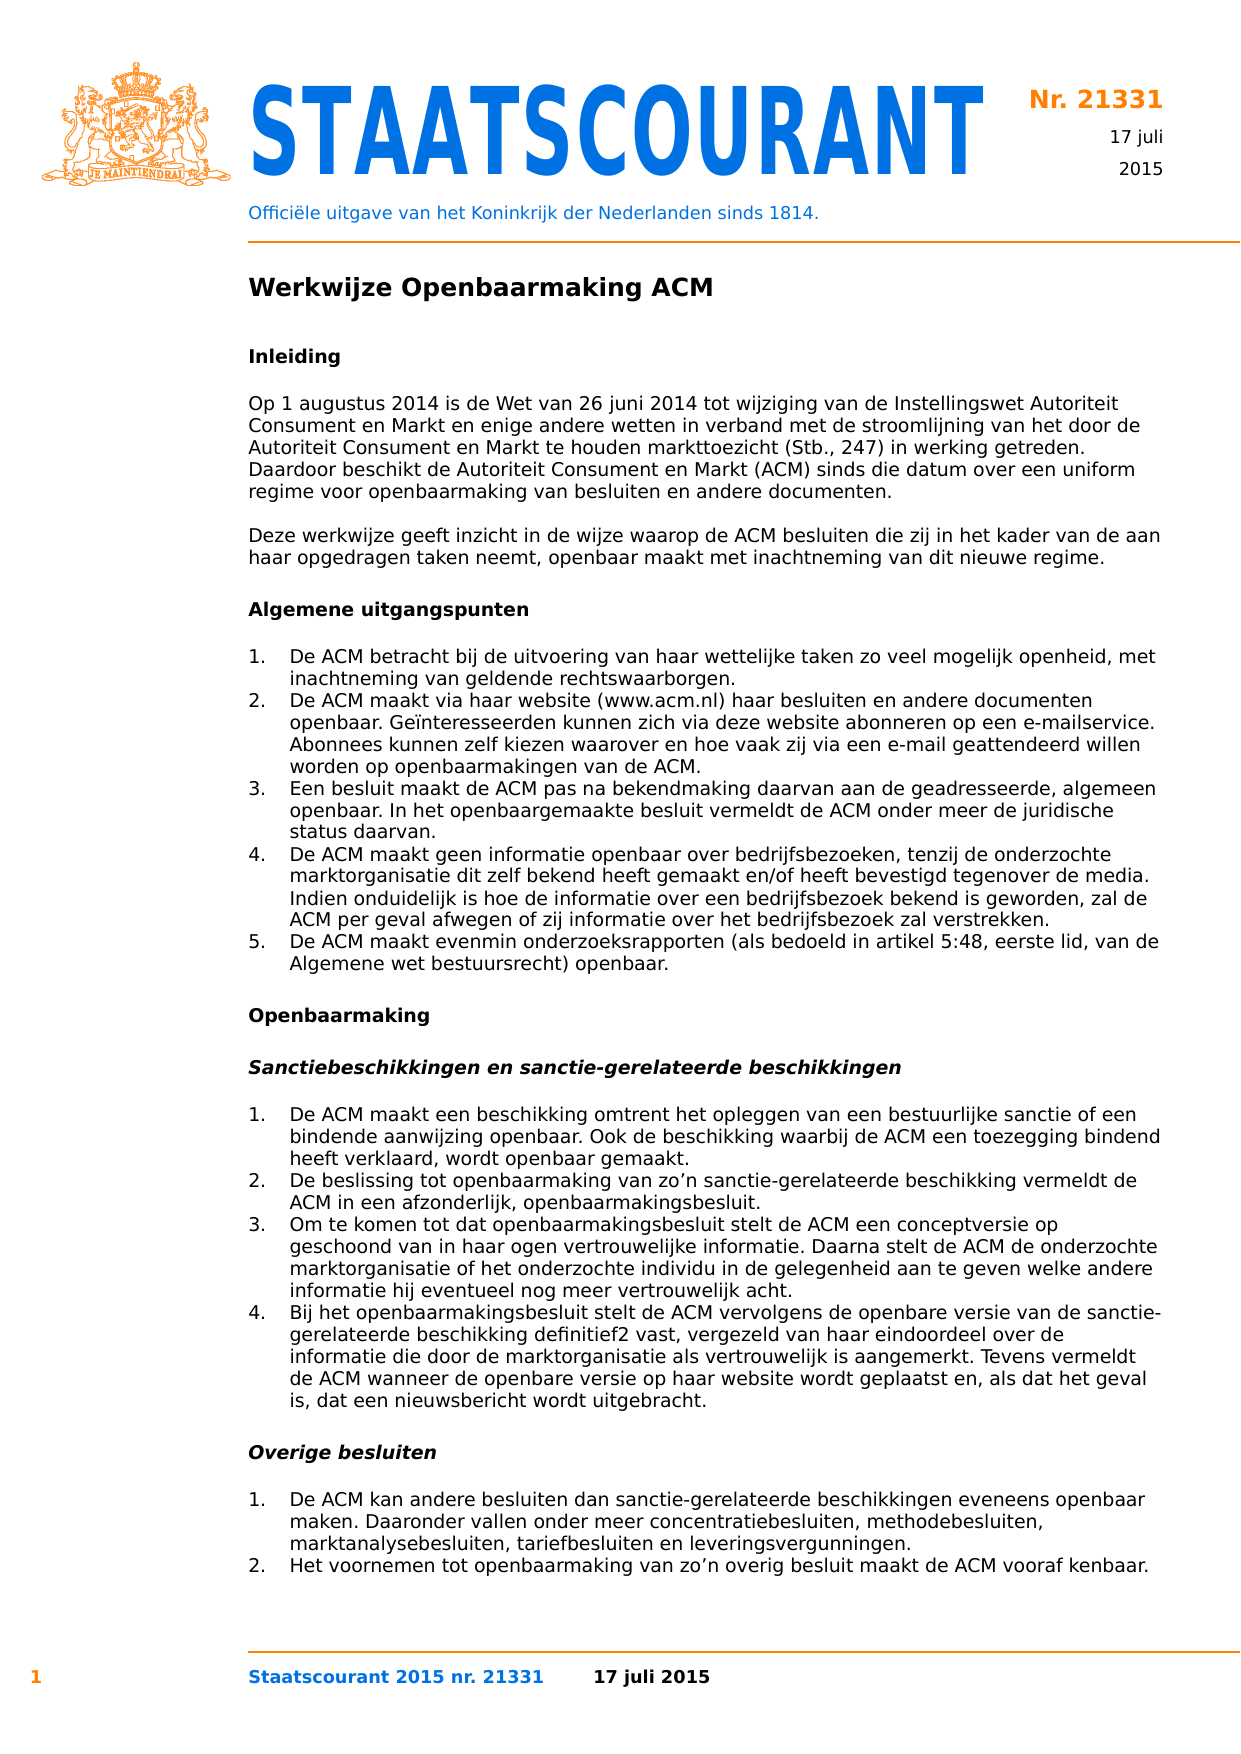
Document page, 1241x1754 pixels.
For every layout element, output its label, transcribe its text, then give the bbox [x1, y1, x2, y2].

table_header [25, 62, 248, 241]
picture [41, 62, 231, 186]
text Deze werkwijze geeft inzicht in de wijze waarop de ACM besluiten die zij in het kader van de aan haar opgedragen taken neemt, openbaar maakt met inachtneming van dit nieuwe regime. [248, 525, 1163, 569]
text 5. De ACM maakt evenmin onderzoeksrapporten (als bedoeld in artikel 5:48, eerste lid, van de Algemene wet bestuursrecht) openbaar. [248, 931, 1163, 975]
text 2. Het voornemen tot openbaarmaking van zo’n overig besluit maakt de ACM vooraf kenbaar. [248, 1555, 1163, 1577]
table_header STAATSCOURANT [248, 62, 998, 203]
text 4. De ACM maakt geen informatie openbaar over bedrijfsbezoeken, tenzij de onderzochte marktorganisatie dit zelf bekend heeft gemaakt en/of heeft bevestigd tegenover de media. Indien onduidelijk is hoe de informatie over een bedrijfsbezoek bekend is geworden, zal de ACM per geval afwegen of zij informatie over het bedrijfsbezoek zal verstrekken. [248, 843, 1163, 931]
subtitle Inleiding [248, 346, 1163, 368]
subtitle Openbaarmaking [248, 1005, 1163, 1027]
text 3. Om te komen tot dat openbaarmakingsbesluit stelt de ACM een conceptversie op geschoond van in haar ogen vertrouwelijke informatie. Daarna stelt de ACM de onderzochte marktorganisatie of het onderzochte individu in de gelegenheid aan te geven welke andere informatie hij eventueel nog meer vertrouwelijk acht. [248, 1214, 1163, 1302]
subtitle Werkwijze Openbaarmaking ACM [248, 273, 1163, 302]
table_cell 2015 [998, 153, 1240, 203]
text 2. De beslissing tot openbaarmaking van zo’n sanctie-gerelateerde beschikking vermeldt de ACM in een afzonderlijk, openbaarmakingsbesluit. [248, 1170, 1163, 1214]
subtitle Algemene uitgangspunten [248, 599, 1163, 621]
text 2. De ACM maakt via haar website (www.acm.nl) haar besluiten en andere documenten openbaar. Geïnteresseerden kunnen zich via deze website abonneren op een e-mailservice. Abonnees kunnen zelf kiezen waarover en hoe vaak zij via een e-mail geattendeerd willen worden op openbaarmakingen van de ACM. [248, 689, 1163, 777]
text 4. Bij het openbaarmakingsbesluit stelt de ACM vervolgens de openbare versie van de sanctie-gerelateerde beschikking definitief2 vast, vergezeld van haar eindoordeel over de informatie die door de marktorganisatie als vertrouwelijk is aangemerkt. Tevens vermeldt de ACM wanneer de openbare versie op haar website wordt geplaatst en, als dat het geval is, dat een nieuwsbericht wordt uitgebracht. [248, 1302, 1163, 1412]
subtitle Sanctiebeschikkingen en sanctie-gerelateerde beschikkingen [248, 1057, 1163, 1079]
table_cell 17 juli [998, 121, 1240, 153]
text Op 1 augustus 2014 is de Wet van 26 juni 2014 tot wijziging van de Instellingswet Autoriteit Consument en Markt en enige andere wetten in verband met de stroomlijning van het door de Autoriteit Consument en Markt te houden markttoezicht (Stb., 247) in werking getreden. Daardoor beschikt de Autoriteit Consument en Markt (ACM) sinds die datum over een uniform regime voor openbaarmaking van besluiten en andere documenten. [248, 393, 1163, 503]
text 1. De ACM maakt een beschikking omtrent het opleggen van een bestuurlijke sanctie of een bindende aanwijzing openbaar. Ook de beschikking waarbij de ACM een toezegging bindend heeft verklaard, wordt openbaar gemaakt. [248, 1104, 1163, 1170]
text 1. De ACM kan andere besluiten dan sanctie-gerelateerde beschikkingen eveneens openbaar maken. Daaronder vallen onder meer concentratiebesluiten, methodebesluiten, marktanalysebesluiten, tariefbesluiten en leveringsvergunningen. [248, 1489, 1163, 1555]
text 1. De ACM betracht bij de uitvoering van haar wettelijke taken zo veel mogelijk openheid, met inachtneming van geldende rechtswaarborgen. [248, 646, 1163, 689]
text 3. Een besluit maakt de ACM pas na bekendmaking daarvan aan de geadresseerde, algemeen openbaar. In het openbaargemaakte besluit vermeldt de ACM onder meer de juridische status daarvan. [248, 777, 1163, 843]
table_header Nr. 21331 [998, 62, 1240, 121]
subtitle Overige besluiten [248, 1442, 1163, 1464]
table_cell Officiële uitgave van het Koninkrijk der Nederlanden sinds 1814. [248, 203, 1240, 241]
